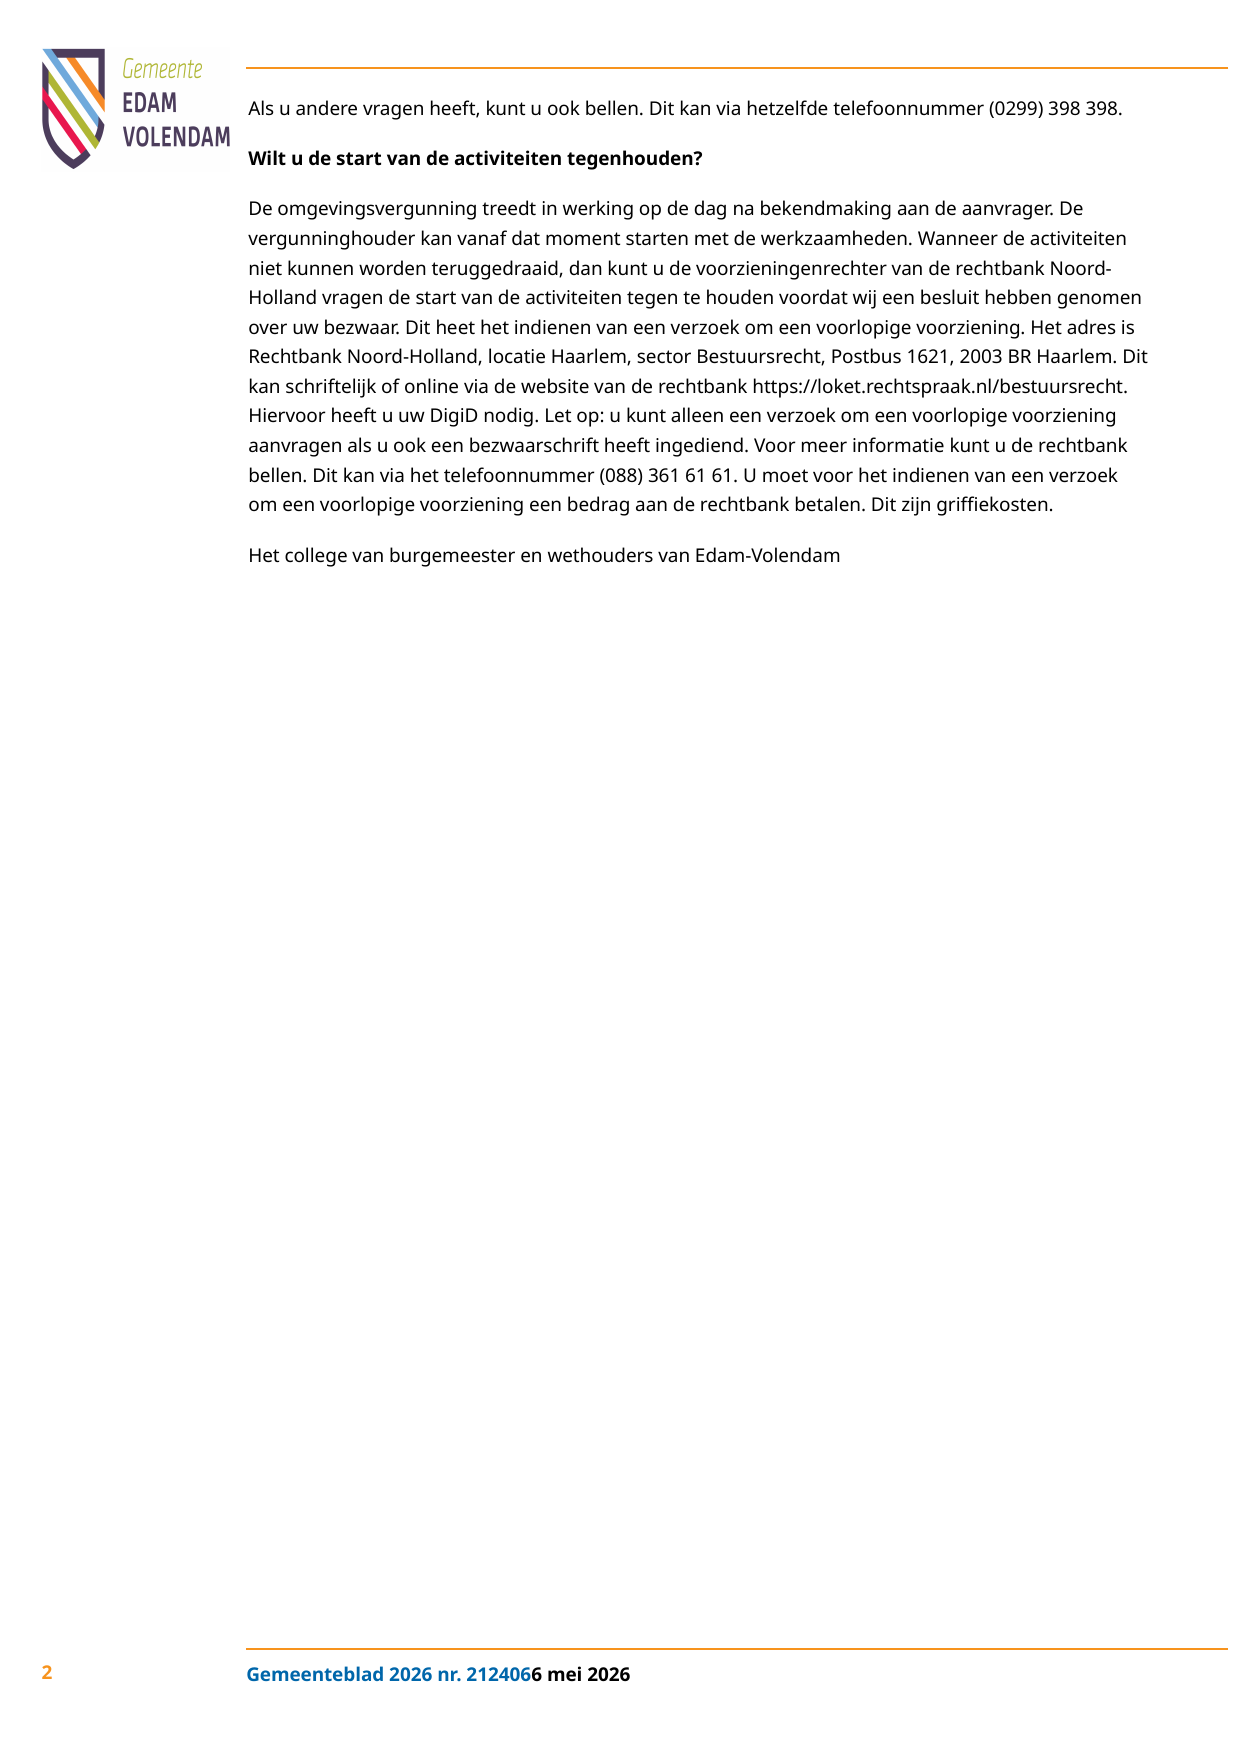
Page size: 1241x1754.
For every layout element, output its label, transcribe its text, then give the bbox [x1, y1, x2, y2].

text Als u andere vragen heeft, kunt u ook bellen. Dit kan via hetzelfde telefoonnummer (0299) 398 398. [248, 95, 1152, 121]
picture [41, 47, 231, 172]
text De omgevingsvergunning treedt in werking op de dag na bekendmaking aan de aanvrager. De vergunninghouder kan vanaf dat moment starten met de werkzaamheden. Wanneer de activiteiten niet kunnen worden teruggedraaid, dan kunt u de voorzieningenrechter van de rechtbank Noord-Holland vragen de start van de activiteiten tegen te houden voordat wij een besluit hebben genomen over uw bezwaar. Dit heet het indienen van een verzoek om een voorlopige voorziening. Het adres is Rechtbank Noord-Holland, locatie Haarlem, sector Bestuursrecht, Postbus 1621, 2003 BR Haarlem. Dit kan schriftelijk of online via de website van de rechtbank https://loket.rechtspraak.nl/bestuursrecht. Hiervoor heeft u uw DigiD nodig. Let op: u kunt alleen een verzoek om een voorlopige voorziening aanvragen als u ook een bezwaarschrift heeft ingediend. Voor meer informatie kunt u de rechtbank bellen. Dit kan via het telefoonnummer (088) 361 61 61. U moet voor het indienen van een verzoek om een voorlopige voorziening een bedrag aan de rechtbank betalen. Dit zijn griffiekosten. [248, 196, 1152, 517]
text Wilt u de start van de activiteiten tegenhouden? [248, 145, 1152, 171]
text Het college van burgemeester en wethouders van Edam-Volendam [248, 542, 1152, 568]
